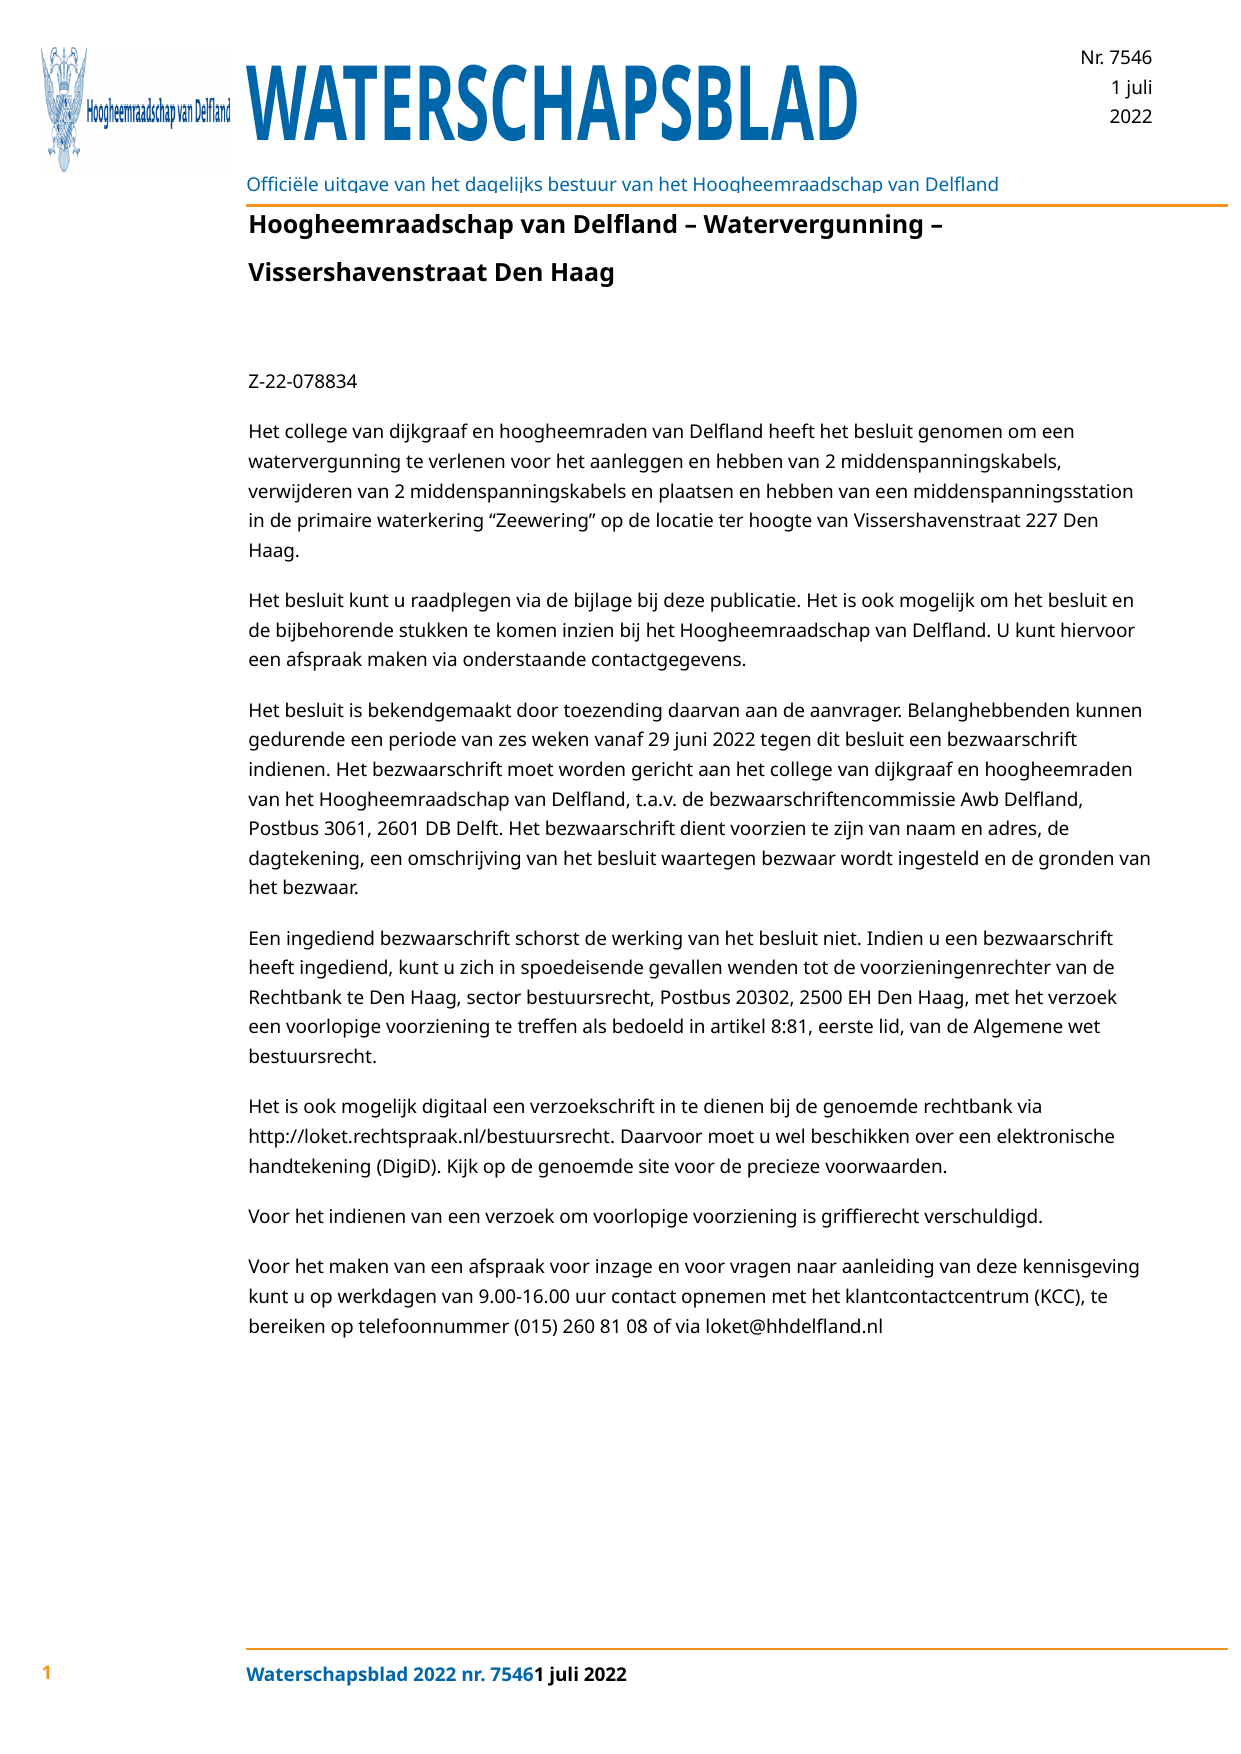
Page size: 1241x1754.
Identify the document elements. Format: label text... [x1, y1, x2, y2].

text Het besluit is bekendgemaakt door toezending daarvan aan de aanvrager. Belanghebbenden kunnen gedurende een periode van zes weken vanaf 29 juni 2022 tegen dit besluit een bezwaarschrift indienen. Het bezwaarschrift moet worden gericht aan het college van dijkgraaf en hoogheemraden van het Hoogheemraadschap van Delfland, t.a.v. de bezwaarschriftencommissie Awb Delfland, Postbus 3061, 2601 DB Delft. Het bezwaarschrift dient voorzien te zijn van naam en adres, de dagtekening, een omschrijving van het besluit waartegen bezwaar wordt ingesteld en de gronden van het bezwaar. [248, 697, 1152, 900]
text Z-22-078834 [248, 368, 1152, 394]
text Voor het maken van een afspraak voor inzage en voor vragen naar aanleiding van deze kennisgeving kunt u op werkdagen van 9.00-16.00 uur contact opnemen met het klantcontactcentrum (KCC), te bereiken op telefoonnummer (015) 260 81 08 of via loket@hhdelfland.nl [248, 1254, 1152, 1339]
text Het besluit kunt u raadplegen via de bijlage bij deze publicatie. Het is ook mogelijk om het besluit en de bijbehorende stukken te komen inzien bij het Hoogheemraadschap van Delfland. U kunt hiervoor een afspraak maken via onderstaande contactgegevens. [248, 587, 1152, 672]
text Voor het indienen van een verzoek om voorlopige voorziening is griffierecht verschuldigd. [248, 1203, 1152, 1229]
text Het is ook mogelijk digitaal een verzoekschrift in te dienen bij de genoemde rechtbank via http://loket.rechtspraak.nl/bestuursrecht. Daarvoor moet u wel beschikken over een elektronische handtekening (DigiD). Kijk op de genoemde site voor de precieze voorwaarden. [248, 1094, 1152, 1179]
text Een ingediend bezwaarschrift schorst de werking van het besluit niet. Indien u een bezwaarschrift heeft ingediend, kunt u zich in spoedeisende gevallen wenden tot de voorzieningenrechter van de Rechtbank te Den Haag, sector bestuursrecht, Postbus 20302, 2500 EH Den Haag, met het verzoek een voorlopige voorziening te treffen als bedoeld in artikel 8:81, eerste lid, van de Algemene wet bestuursrecht. [248, 925, 1152, 1069]
text Hoogheemraadschap van Delfland – Watervergunning – Vissershavenstraat Den Haag [248, 207, 1152, 288]
picture [41, 47, 231, 172]
text Het college van dijkgraaf en hoogheemraden van Delfland heeft het besluit genomen om een watervergunning te verlenen voor het aanleggen en hebben van 2 middenspanningskabels, verwijderen van 2 middenspanningskabels en plaatsen en hebben van een middenspanningsstation in de primaire waterkering “Zeewering” op de locatie ter hoogte van Vissershavenstraat 227 Den Haag. [248, 419, 1152, 563]
